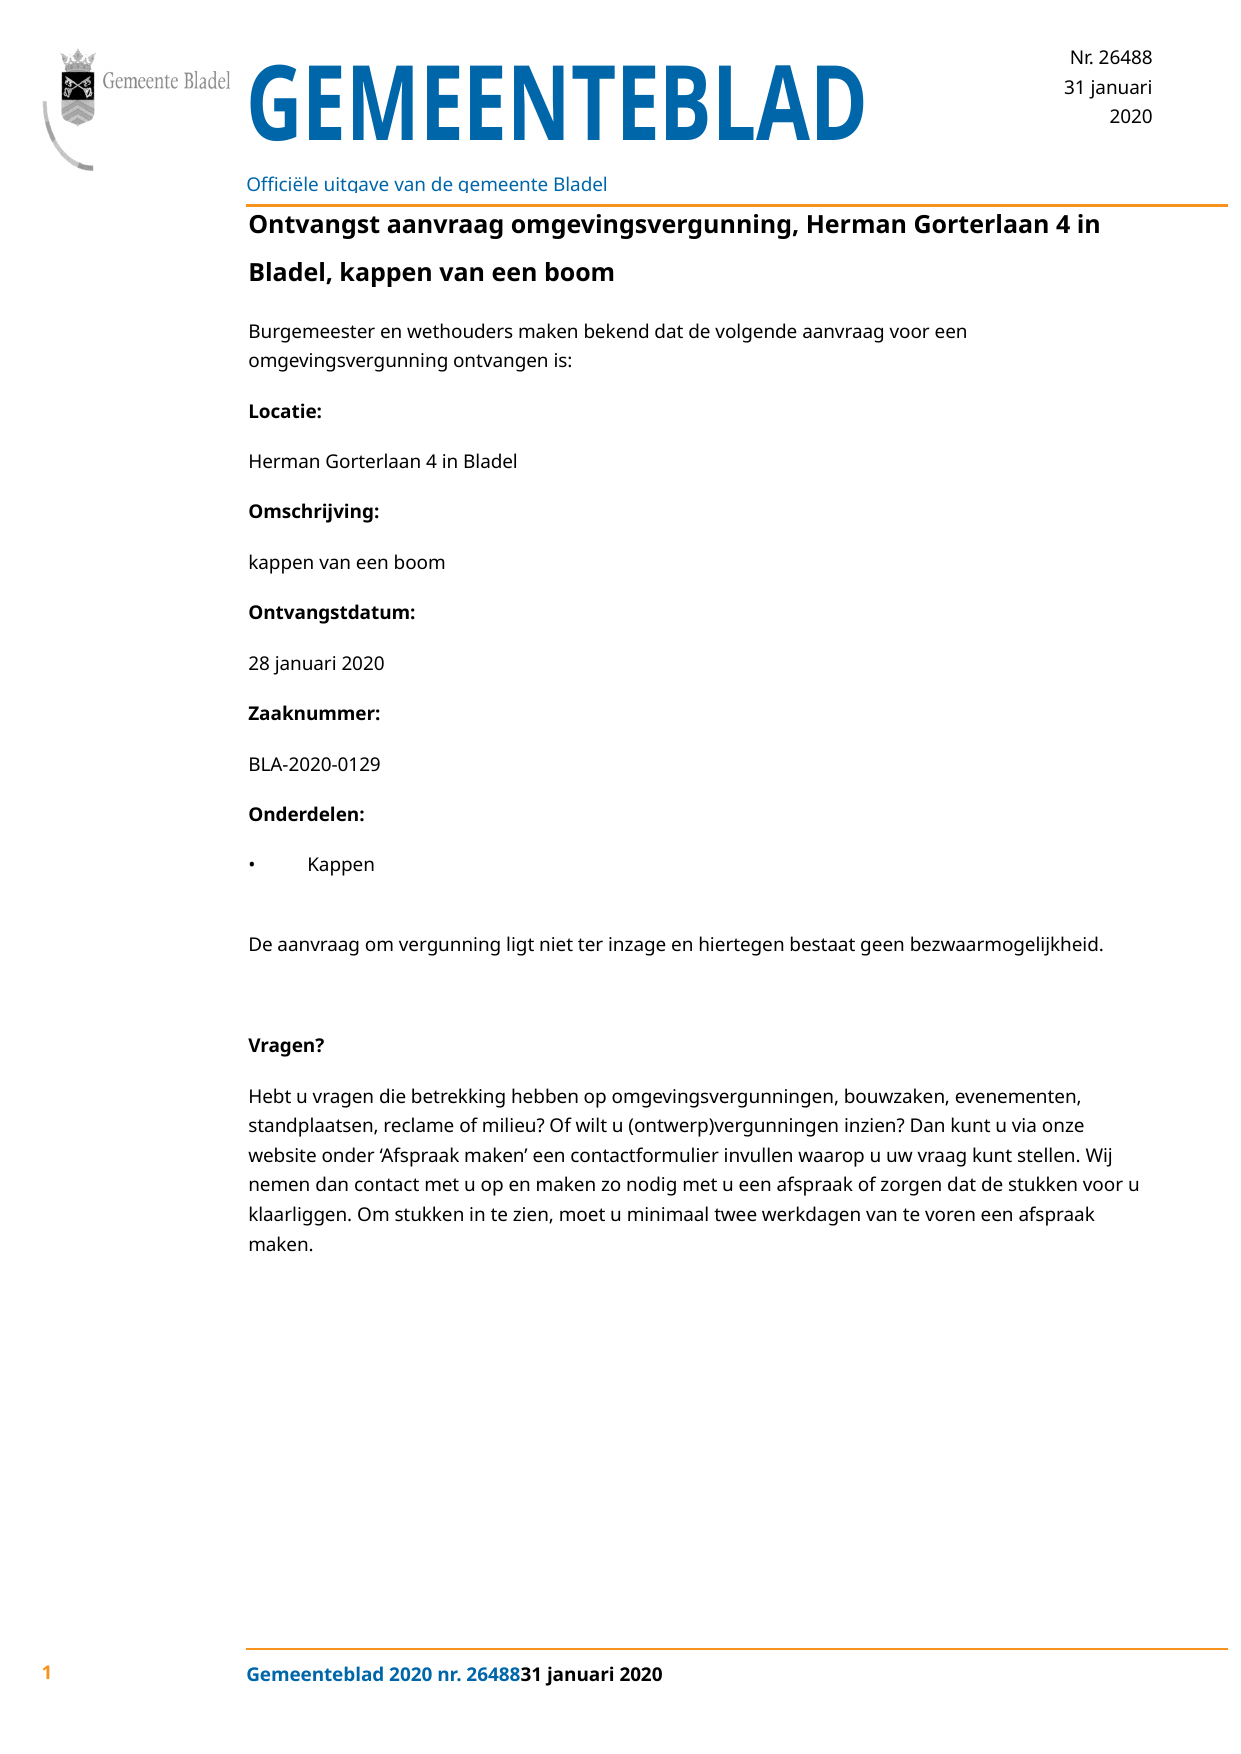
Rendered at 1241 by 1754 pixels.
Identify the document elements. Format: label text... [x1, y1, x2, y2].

text 28 januari 2020 [248, 650, 1152, 676]
list Kappen [248, 852, 1152, 877]
text Ontvangstdatum: [248, 599, 1152, 625]
text BLA-2020-0129 [248, 751, 1152, 777]
text De aanvraag om vergunning ligt niet ter inzage en hiertegen bestaat geen bezwaarmogelijkheid. [248, 932, 1152, 957]
text Onderdelen: [248, 801, 1152, 827]
text Omschrijving: [248, 499, 1152, 524]
text Zaaknummer: [248, 700, 1152, 726]
picture [41, 47, 231, 172]
text Herman Gorterlaan 4 in Bladel [248, 448, 1152, 474]
text kappen van een boom [248, 549, 1152, 575]
text Vragen? [248, 1032, 1152, 1058]
text Locatie: [248, 398, 1152, 424]
text Hebt u vragen die betrekking hebben op omgevingsvergunningen, bouwzaken, evenementen, standplaatsen, reclame of milieu? Of wilt u (ontwerp)vergunningen inzien? Dan kunt u via onze website onder ‘Afspraak maken’ een contactformulier invullen waarop u uw vraag kunt stellen. Wij nemen dan contact met u op en maken zo nodig met u een afspraak of zorgen dat de stukken voor u klaarliggen. Om stukken in te zien, moet u minimaal twee werkdagen van te voren een afspraak maken. [248, 1083, 1152, 1257]
text Burgemeester en wethouders maken bekend dat de volgende aanvraag voor een omgevingsvergunning ontvangen is: [248, 318, 1152, 373]
text Ontvangst aanvraag omgevingsvergunning, Herman Gorterlaan 4 in Bladel, kappen van een boom [248, 207, 1152, 288]
